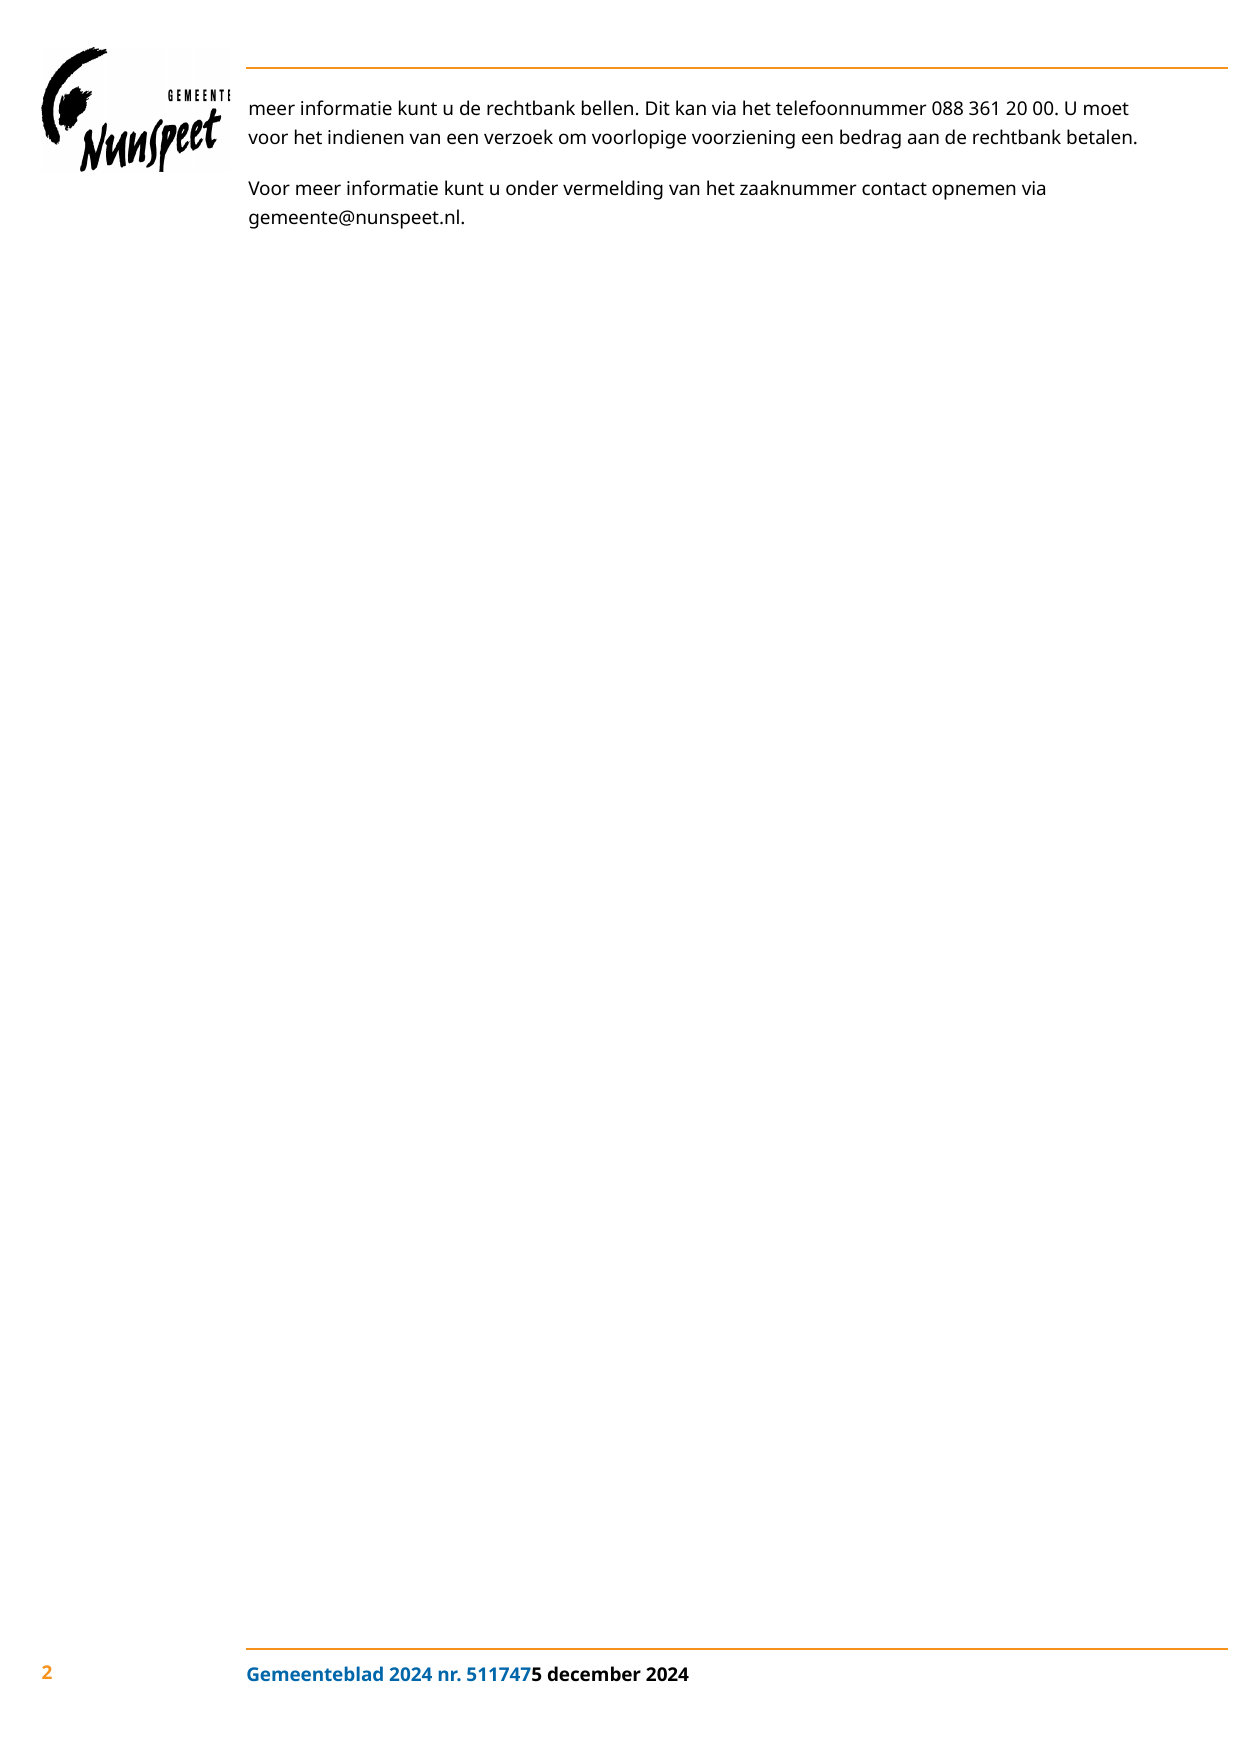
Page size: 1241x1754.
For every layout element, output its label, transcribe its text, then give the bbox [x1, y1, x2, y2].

text Voor meer informatie kunt u onder vermelding van het zaaknummer contact opnemen via gemeente@nunspeet.nl. [248, 175, 1152, 230]
picture [41, 47, 231, 172]
text meer informatie kunt u de rechtbank bellen. Dit kan via het telefoonnummer 088 361 20 00. U moet voor het indienen van een verzoek om voorlopige voorziening een bedrag aan de rechtbank betalen. [248, 95, 1152, 150]
